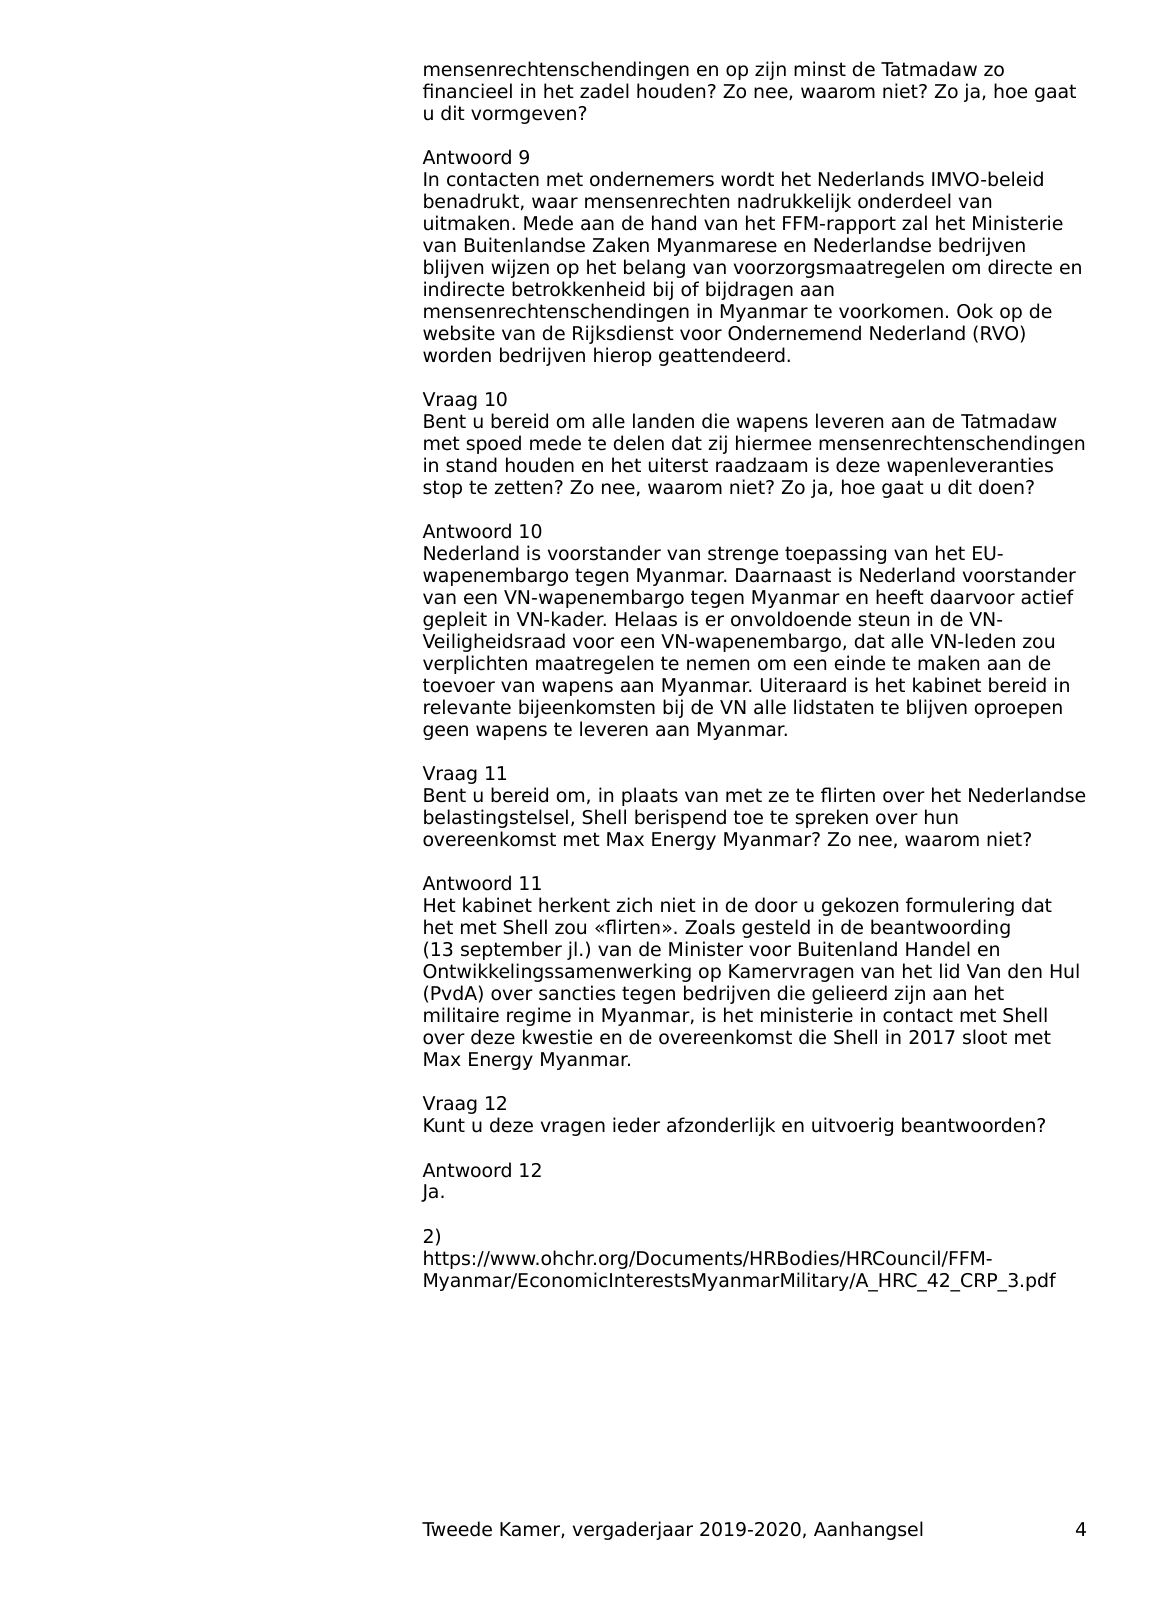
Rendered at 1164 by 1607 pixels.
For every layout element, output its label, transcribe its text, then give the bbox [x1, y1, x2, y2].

text mensenrechtenschendingen en op zijn minst de Tatmadaw zo financieel in het zadel houden? Zo nee, waarom niet? Zo ja, hoe gaat u dit vormgeven? [422, 59, 1087, 125]
text Vraag 12 [422, 1093, 1087, 1115]
text Nederland is voorstander van strenge toepassing van het EU-wapenembargo tegen Myanmar. Daarnaast is Nederland voorstander van een VN-wapenembargo tegen Myanmar en heeft daarvoor actief gepleit in VN-kader. Helaas is er onvoldoende steun in de VN-Veiligheidsraad voor een VN-wapenembargo, dat alle VN-leden zou verplichten maatregelen te nemen om een einde te maken aan de toevoer van wapens aan Myanmar. Uiteraard is het kabinet bereid in relevante bijeenkomsten bij de VN alle lidstaten te blijven oproepen geen wapens te leveren aan Myanmar. [422, 543, 1087, 741]
text Vraag 10 [422, 389, 1087, 411]
text Antwoord 9 [422, 147, 1087, 169]
text Antwoord 11 [422, 873, 1087, 895]
text Bent u bereid om alle landen die wapens leveren aan de Tatmadaw met spoed mede te delen dat zij hiermee mensenrechtenschendingen in stand houden en het uiterst raadzaam is deze wapenleveranties stop te zetten? Zo nee, waarom niet? Zo ja, hoe gaat u dit doen? [422, 411, 1087, 499]
text Ja. [422, 1181, 1087, 1203]
text Vraag 11 [422, 763, 1087, 785]
text Antwoord 12 [422, 1159, 1087, 1181]
text Het kabinet herkent zich niet in de door u gekozen formulering dat het met Shell zou «flirten». Zoals gesteld in de beantwoording (13 september jl.) van de Minister voor Buitenland Handel en Ontwikkelingssamenwerking op Kamervragen van het lid Van den Hul (PvdA) over sancties tegen bedrijven die gelieerd zijn aan het militaire regime in Myanmar, is het ministerie in contact met Shell over deze kwestie en de overeenkomst die Shell in 2017 sloot met Max Energy Myanmar. [422, 895, 1087, 1071]
text In contacten met ondernemers wordt het Nederlands IMVO-beleid benadrukt, waar mensenrechten nadrukkelijk onderdeel van uitmaken. Mede aan de hand van het FFM-rapport zal het Ministerie van Buitenlandse Zaken Myanmarese en Nederlandse bedrijven blijven wijzen op het belang van voorzorgsmaatregelen om directe en indirecte betrokkenheid bij of bijdragen aan mensenrechtenschendingen in Myanmar te voorkomen. Ook op de website van de Rijksdienst voor Ondernemend Nederland (RVO) worden bedrijven hierop geattendeerd. [422, 169, 1087, 367]
text 2) [422, 1226, 1087, 1248]
text Antwoord 10 [422, 521, 1087, 543]
text https://www.ohchr.org/Documents/HRBodies/HRCouncil/FFM-Myanmar/EconomicInterestsMyanmarMilitary/A_HRC_42_CRP_3.pdf [422, 1248, 1087, 1292]
text Bent u bereid om, in plaats van met ze te flirten over het Nederlandse belastingstelsel, Shell berispend toe te spreken over hun overeenkomst met Max Energy Myanmar? Zo nee, waarom niet? [422, 785, 1087, 851]
text Kunt u deze vragen ieder afzonderlijk en uitvoerig beantwoorden? [422, 1115, 1087, 1137]
